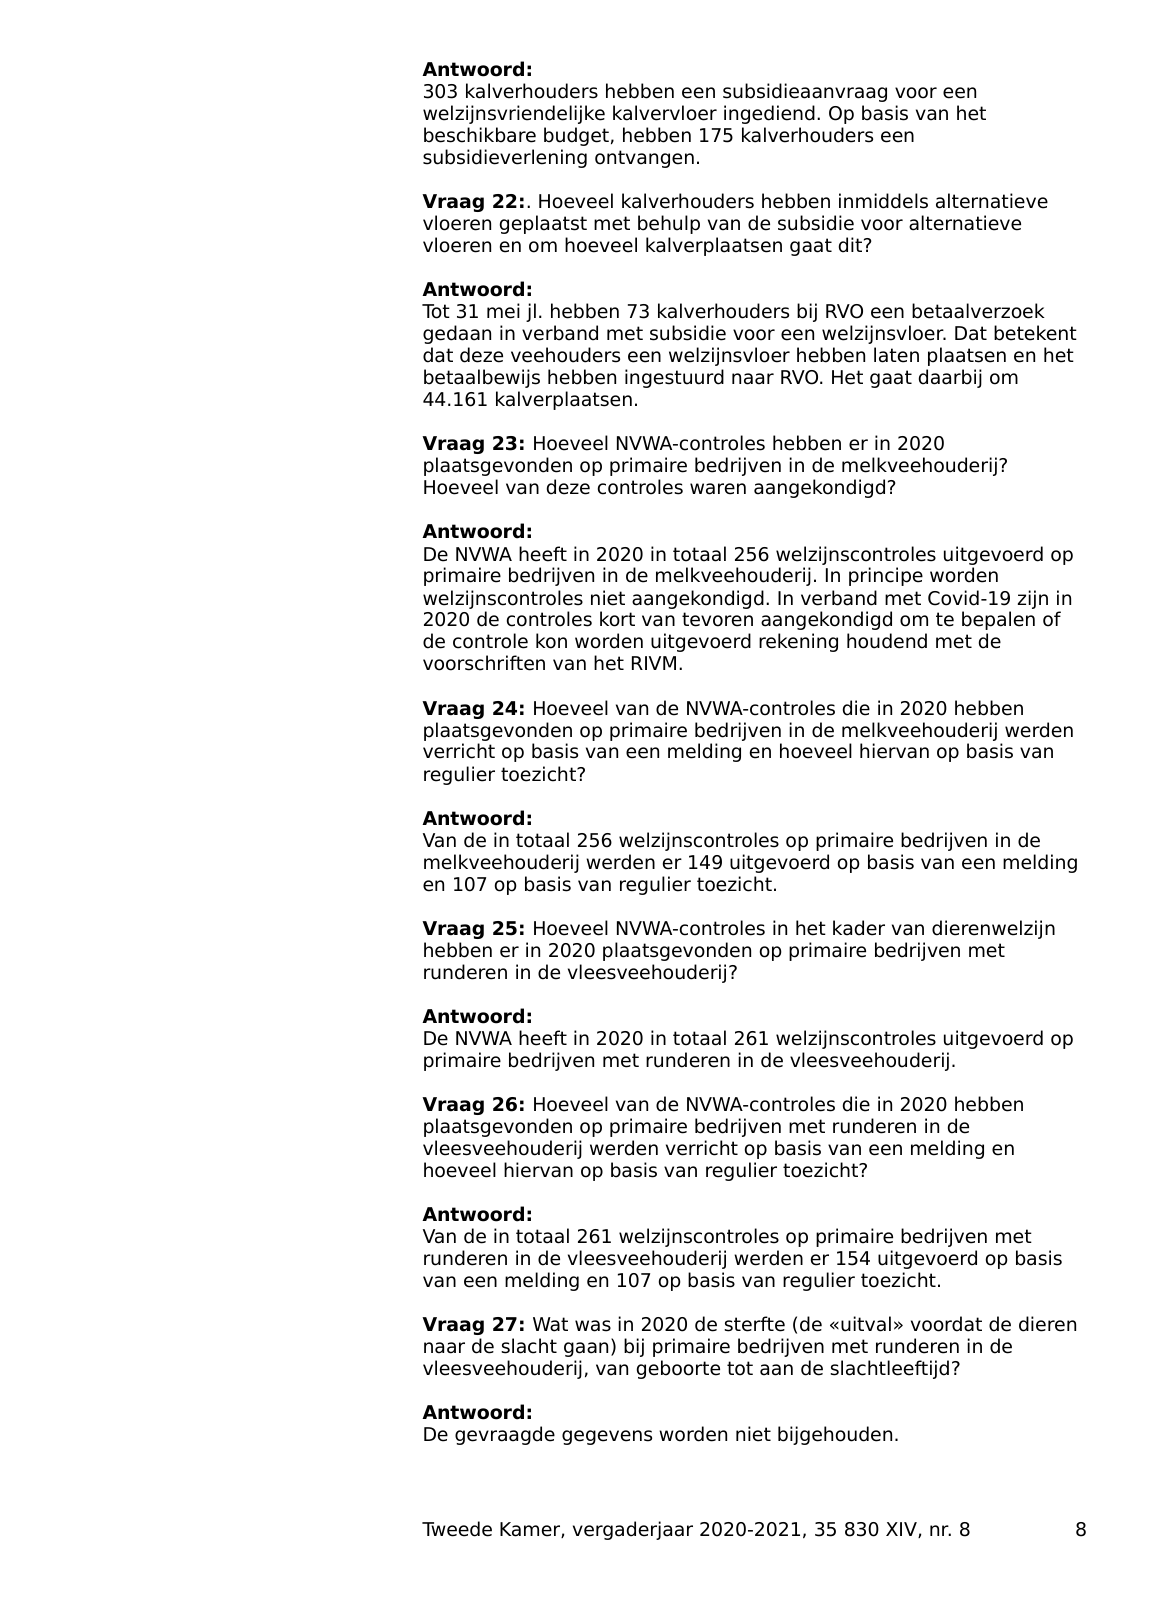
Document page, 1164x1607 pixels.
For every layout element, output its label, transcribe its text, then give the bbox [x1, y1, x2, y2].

text Vraag 23: Hoeveel NVWA-controles hebben er in 2020 plaatsgevonden op primaire bedrijven in de melkveehouderij? Hoeveel van deze controles waren aangekondigd? [422, 433, 1087, 499]
text Van de in totaal 261 welzijnscontroles op primaire bedrijven met runderen in de vleesveehouderij werden er 154 uitgevoerd op basis van een melding en 107 op basis van regulier toezicht. [422, 1226, 1087, 1292]
subtitle Antwoord: [422, 1204, 1087, 1226]
text Vraag 24: Hoeveel van de NVWA-controles die in 2020 hebben plaatsgevonden op primaire bedrijven in de melkveehouderij werden verricht op basis van een melding en hoeveel hiervan op basis van regulier toezicht? [422, 697, 1087, 785]
subtitle Antwoord: [422, 279, 1087, 301]
text Tot 31 mei jl. hebben 73 kalverhouders bij RVO een betaalverzoek gedaan in verband met subsidie voor een welzijnsvloer. Dat betekent dat deze veehouders een welzijnsvloer hebben laten plaatsen en het betaalbewijs hebben ingestuurd naar RVO. Het gaat daarbij om 44.161 kalverplaatsen. [422, 301, 1087, 411]
text De NVWA heeft in 2020 in totaal 256 welzijnscontroles uitgevoerd op primaire bedrijven in de melkveehouderij. In principe worden welzijnscontroles niet aangekondigd. In verband met Covid-19 zijn in 2020 de controles kort van tevoren aangekondigd om te bepalen of de controle kon worden uitgevoerd rekening houdend met de voorschriften van het RIVM. [422, 543, 1087, 675]
text Vraag 25: Hoeveel NVWA-controles in het kader van dierenwelzijn hebben er in 2020 plaatsgevonden op primaire bedrijven met runderen in de vleesveehouderij? [422, 918, 1087, 984]
text Vraag 22:. Hoeveel kalverhouders hebben inmiddels alternatieve vloeren geplaatst met behulp van de subsidie voor alternatieve vloeren en om hoeveel kalverplaatsen gaat dit? [422, 191, 1087, 257]
subtitle Antwoord: [422, 59, 1087, 81]
text De NVWA heeft in 2020 in totaal 261 welzijnscontroles uitgevoerd op primaire bedrijven met runderen in de vleesveehouderij. [422, 1028, 1087, 1072]
text De gevraagde gegevens worden niet bijgehouden. [422, 1424, 1087, 1446]
text Van de in totaal 256 welzijnscontroles op primaire bedrijven in de melkveehouderij werden er 149 uitgevoerd op basis van een melding en 107 op basis van regulier toezicht. [422, 829, 1087, 896]
text Vraag 26: Hoeveel van de NVWA-controles die in 2020 hebben plaatsgevonden op primaire bedrijven met runderen in de vleesveehouderij werden verricht op basis van een melding en hoeveel hiervan op basis van regulier toezicht? [422, 1094, 1087, 1182]
text Vraag 27: Wat was in 2020 de sterfte (de «uitval» voordat de dieren naar de slacht gaan) bij primaire bedrijven met runderen in de vleesveehouderij, van geboorte tot aan de slachtleeftijd? [422, 1314, 1087, 1380]
subtitle Antwoord: [422, 808, 1087, 829]
subtitle Antwoord: [422, 1402, 1087, 1424]
subtitle Antwoord: [422, 1006, 1087, 1028]
text 303 kalverhouders hebben een subsidieaanvraag voor een welzijnsvriendelijke kalvervloer ingediend. Op basis van het beschikbare budget, hebben 175 kalverhouders een subsidieverlening ontvangen. [422, 81, 1087, 169]
subtitle Antwoord: [422, 521, 1087, 543]
